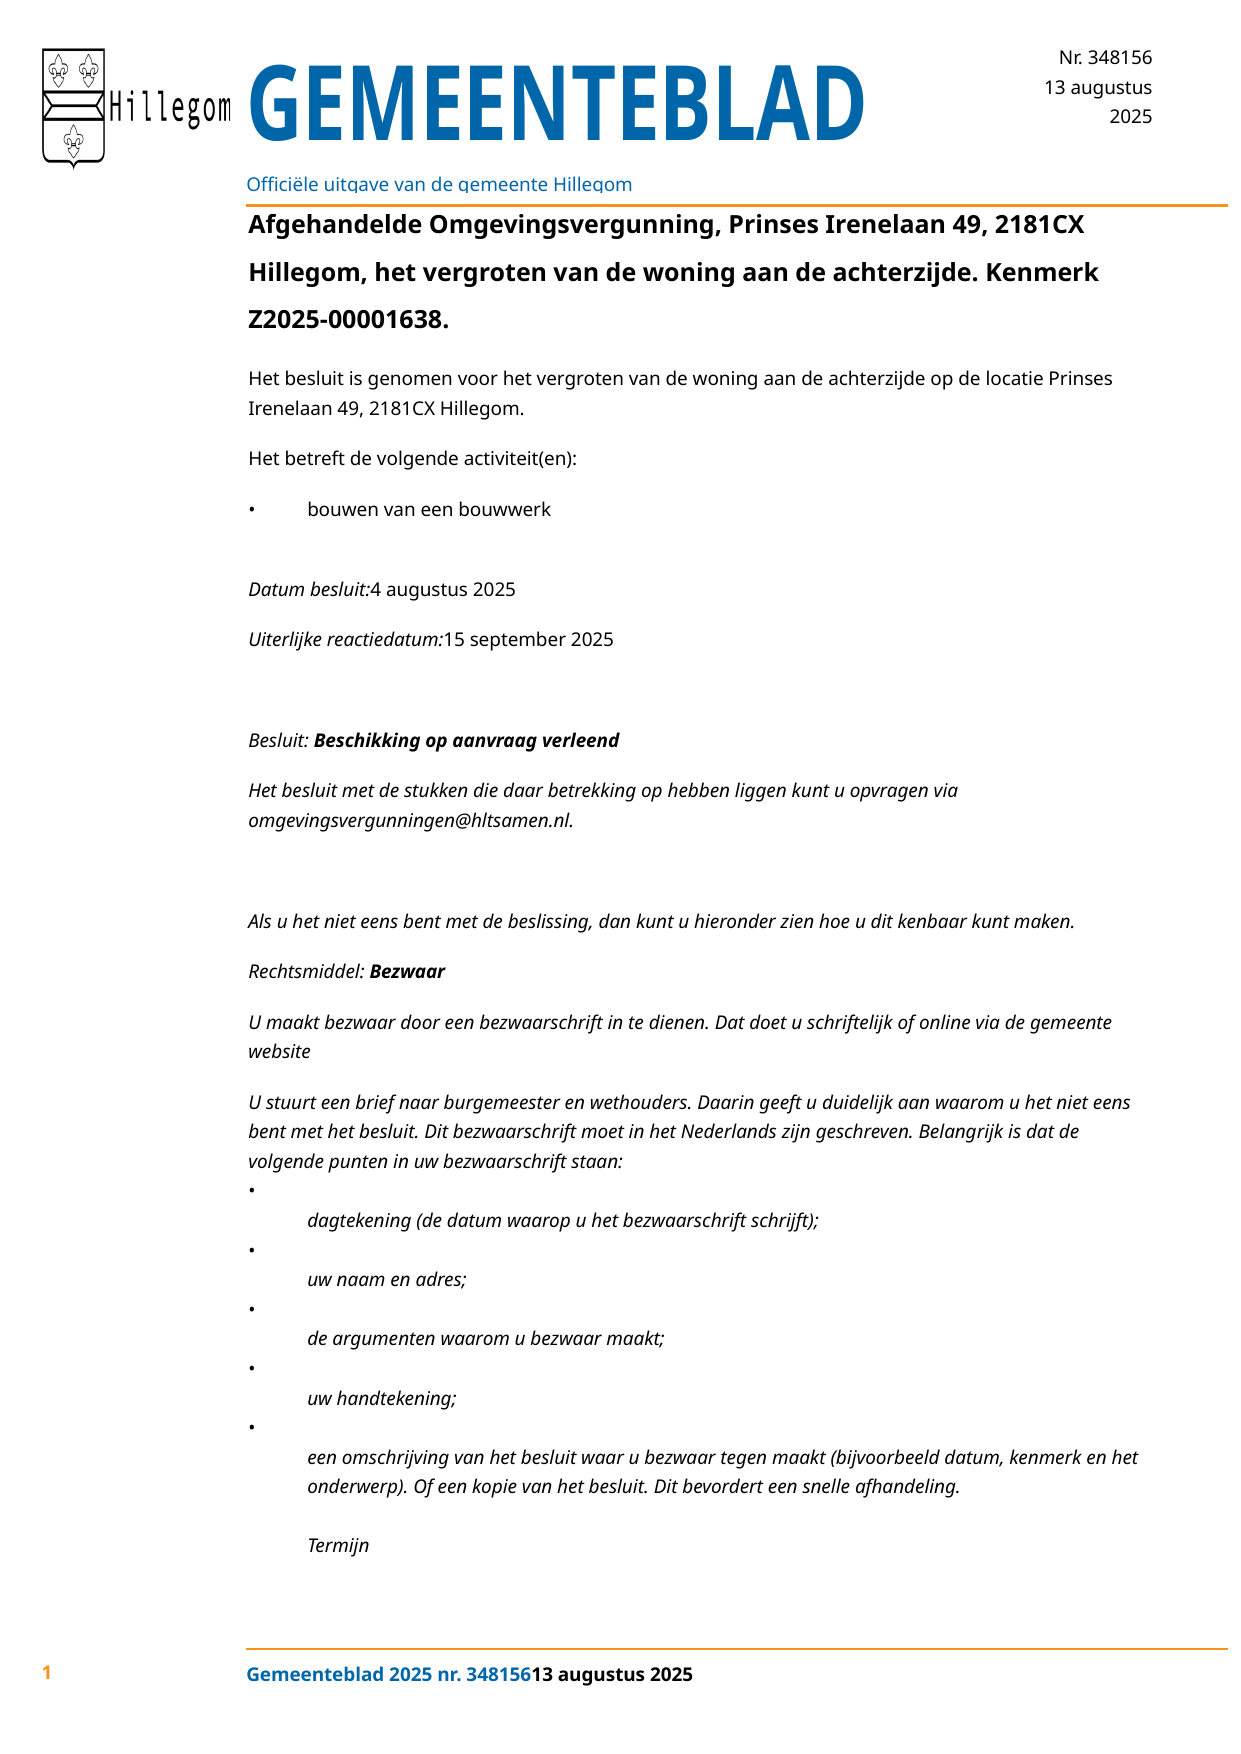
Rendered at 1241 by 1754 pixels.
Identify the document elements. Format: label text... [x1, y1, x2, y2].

list uw handtekening; [248, 1385, 1152, 1410]
text Datum besluit:4 augustus 2025 [248, 576, 1152, 602]
text Rechtsmiddel: Bezwaar [248, 958, 1152, 984]
text Als u het niet eens bent met de beslissing, dan kunt u hieronder zien hoe u dit kenbaar kunt maken. [248, 908, 1152, 934]
text Afgehandelde Omgevingsvergunning, Prinses Irenelaan 49, 2181CX Hillegom, het vergroten van de woning aan de achterzijde. Kenmerk Z2025-00001638. [248, 207, 1152, 336]
text Het besluit is genomen voor het vergroten van de woning aan de achterzijde op de locatie Prinses Irenelaan 49, 2181CX Hillegom. [248, 366, 1152, 421]
list uw naam en adres; [248, 1266, 1152, 1292]
text Het besluit met de stukken die daar betrekking op hebben liggen kunt u opvragen via omgevingsvergunningen@hltsamen.nl. [248, 778, 1152, 833]
list Termijn [248, 1533, 1152, 1558]
text Besluit: Beschikking op aanvraag verleend [248, 727, 1152, 753]
list de argumenten waarom u bezwaar maakt; [248, 1326, 1152, 1351]
list een omschrijving van het besluit waar u bezwaar tegen maakt (bijvoorbeeld datum, kenmerk en het onderwerp). Of een kopie van het besluit. Dit bevordert een snelle afhandeling. [248, 1444, 1152, 1499]
text U maakt bezwaar door een bezwaarschrift in te dienen. Dat doet u schriftelijk of online via de gemeente website [248, 1009, 1152, 1064]
picture [41, 47, 231, 172]
text Het betreft de volgende activiteit(en): [248, 446, 1152, 471]
text Uiterlijke reactiedatum:15 september 2025 [248, 626, 1152, 652]
list bouwen van een bouwwerk [248, 496, 1152, 522]
list dagtekening (de datum waarop u het bezwaarschrift schrijft); [248, 1207, 1152, 1233]
text U stuurt een brief naar burgemeester en wethouders. Daarin geeft u duidelijk aan waarom u het niet eens bent met het besluit. Dit bezwaarschrift moet in het Nederlands zijn geschreven. Belangrijk is dat de volgende punten in uw bezwaarschrift staan: [248, 1089, 1152, 1174]
